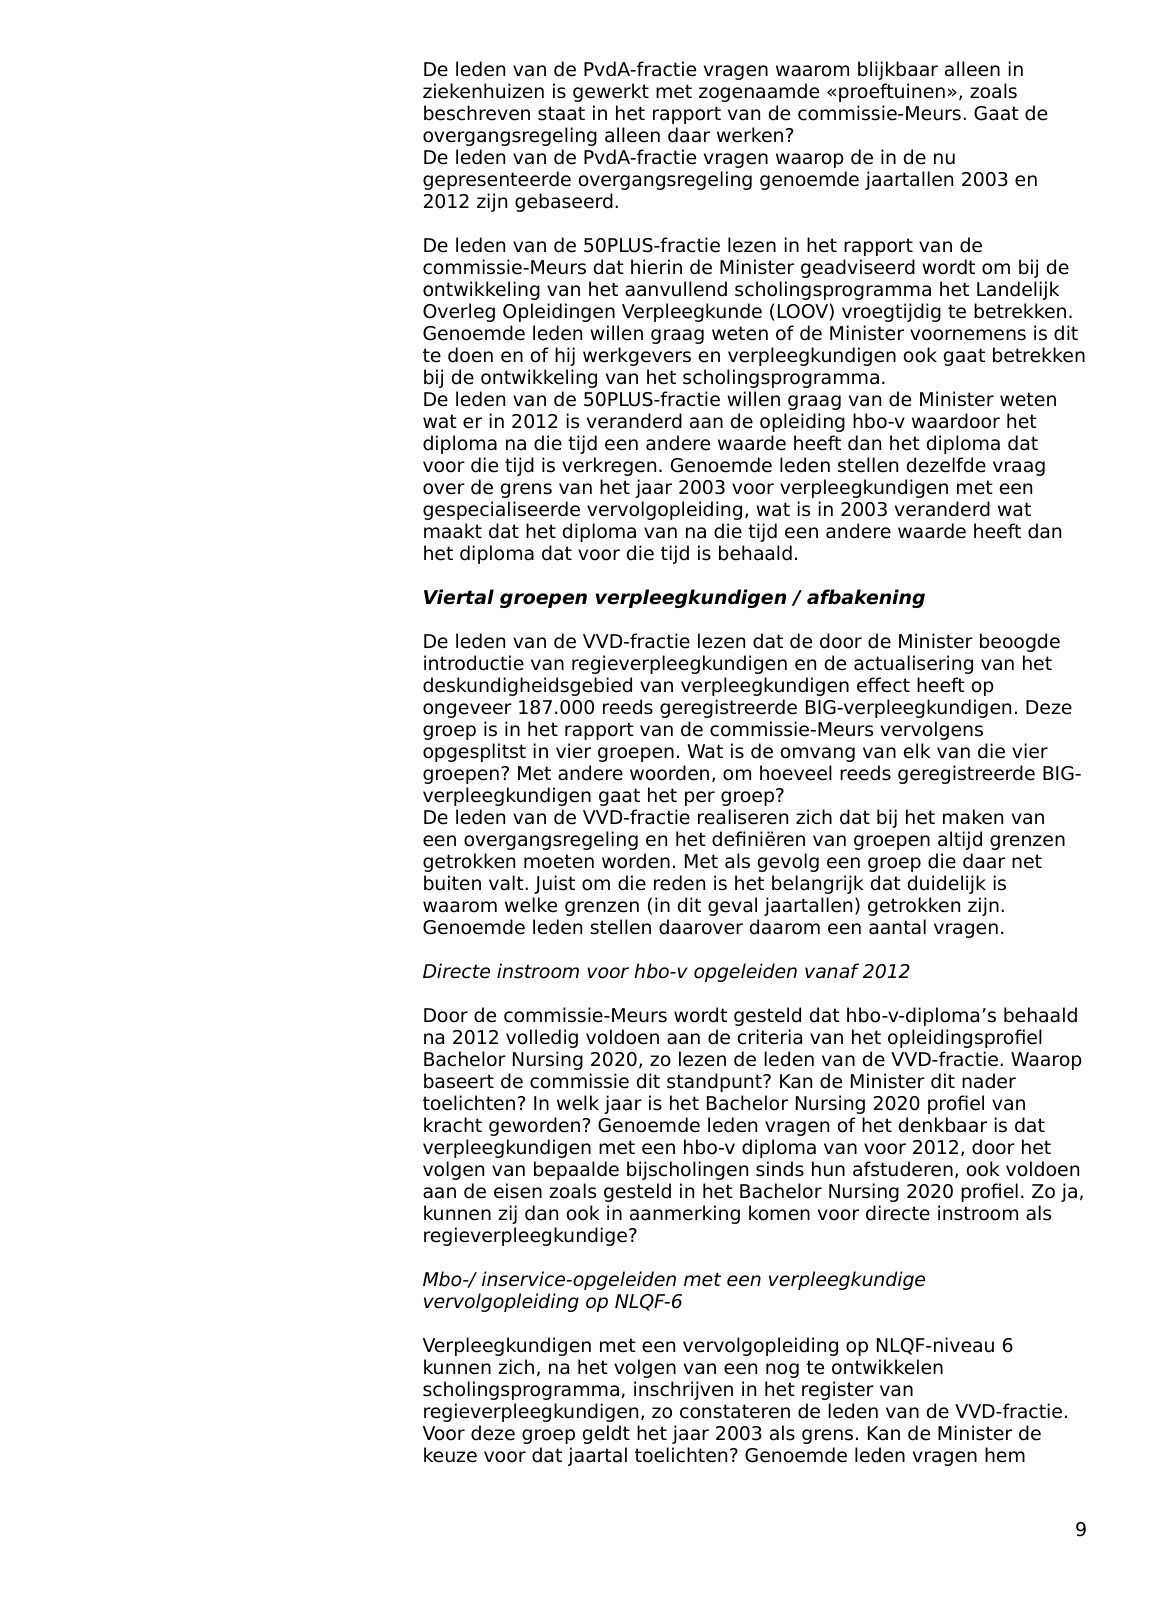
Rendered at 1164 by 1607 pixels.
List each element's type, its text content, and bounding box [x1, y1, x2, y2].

text Verpleegkundigen met een vervolgopleiding op NLQF-niveau 6 kunnen zich, na het volgen van een nog te ontwikkelen scholingsprogramma, inschrijven in het register van regieverpleegkundigen, zo constateren de leden van de VVD-fractie. Voor deze groep geldt het jaar 2003 als grens. Kan de Minister de keuze voor dat jaartal toelichten? Genoemde leden vragen hem [422, 1335, 1087, 1467]
subtitle Viertal groepen verpleegkundigen / afbakening [422, 587, 1087, 609]
subtitle Directe instroom voor hbo-v opgeleiden vanaf 2012 [422, 961, 1087, 983]
text De leden van de 50PLUS-fractie lezen in het rapport van de commissie-Meurs dat hierin de Minister geadviseerd wordt om bij de ontwikkeling van het aanvullend scholingsprogramma het Landelijk Overleg Opleidingen Verpleegkunde (LOOV) vroegtijdig te betrekken. Genoemde leden willen graag weten of de Minister voornemens is dit te doen en of hij werkgevers en verpleegkundigen ook gaat betrekken bij de ontwikkeling van het scholingsprogramma. [422, 235, 1087, 389]
text De leden van de 50PLUS-fractie willen graag van de Minister weten wat er in 2012 is veranderd aan de opleiding hbo-v waardoor het diploma na die tijd een andere waarde heeft dan het diploma dat voor die tijd is verkregen. Genoemde leden stellen dezelfde vraag over de grens van het jaar 2003 voor verpleegkundigen met een gespecialiseerde vervolgopleiding, wat is in 2003 veranderd wat maakt dat het diploma van na die tijd een andere waarde heeft dan het diploma dat voor die tijd is behaald. [422, 389, 1087, 565]
text De leden van de PvdA-fractie vragen waarom blijkbaar alleen in ziekenhuizen is gewerkt met zogenaamde «proeftuinen», zoals beschreven staat in het rapport van de commissie-Meurs. Gaat de overgangsregeling alleen daar werken? [422, 59, 1087, 147]
subtitle Mbo-/ inservice-opgeleiden met een verpleegkundige vervolgopleiding op NLQF-6 [422, 1269, 1087, 1313]
text De leden van de VVD-fractie lezen dat de door de Minister beoogde introductie van regieverpleegkundigen en de actualisering van het deskundigheidsgebied van verpleegkundigen effect heeft op ongeveer 187.000 reeds geregistreerde BIG-verpleegkundigen. Deze groep is in het rapport van de commissie-Meurs vervolgens opgesplitst in vier groepen. Wat is de omvang van elk van die vier groepen? Met andere woorden, om hoeveel reeds geregistreerde BIG-verpleegkundigen gaat het per groep? [422, 631, 1087, 807]
text De leden van de PvdA-fractie vragen waarop de in de nu gepresenteerde overgangsregeling genoemde jaartallen 2003 en 2012 zijn gebaseerd. [422, 147, 1087, 213]
text Door de commissie-Meurs wordt gesteld dat hbo-v-diploma’s behaald na 2012 volledig voldoen aan de criteria van het opleidingsprofiel Bachelor Nursing 2020, zo lezen de leden van de VVD-fractie. Waarop baseert de commissie dit standpunt? Kan de Minister dit nader toelichten? In welk jaar is het Bachelor Nursing 2020 profiel van kracht geworden? Genoemde leden vragen of het denkbaar is dat verpleegkundigen met een hbo-v diploma van voor 2012, door het volgen van bepaalde bijscholingen sinds hun afstuderen, ook voldoen aan de eisen zoals gesteld in het Bachelor Nursing 2020 profiel. Zo ja, kunnen zij dan ook in aanmerking komen voor directe instroom als regieverpleegkundige? [422, 1005, 1087, 1247]
text De leden van de VVD-fractie realiseren zich dat bij het maken van een overgangsregeling en het definiëren van groepen altijd grenzen getrokken moeten worden. Met als gevolg een groep die daar net buiten valt. Juist om die reden is het belangrijk dat duidelijk is waarom welke grenzen (in dit geval jaartallen) getrokken zijn. Genoemde leden stellen daarover daarom een aantal vragen. [422, 807, 1087, 939]
